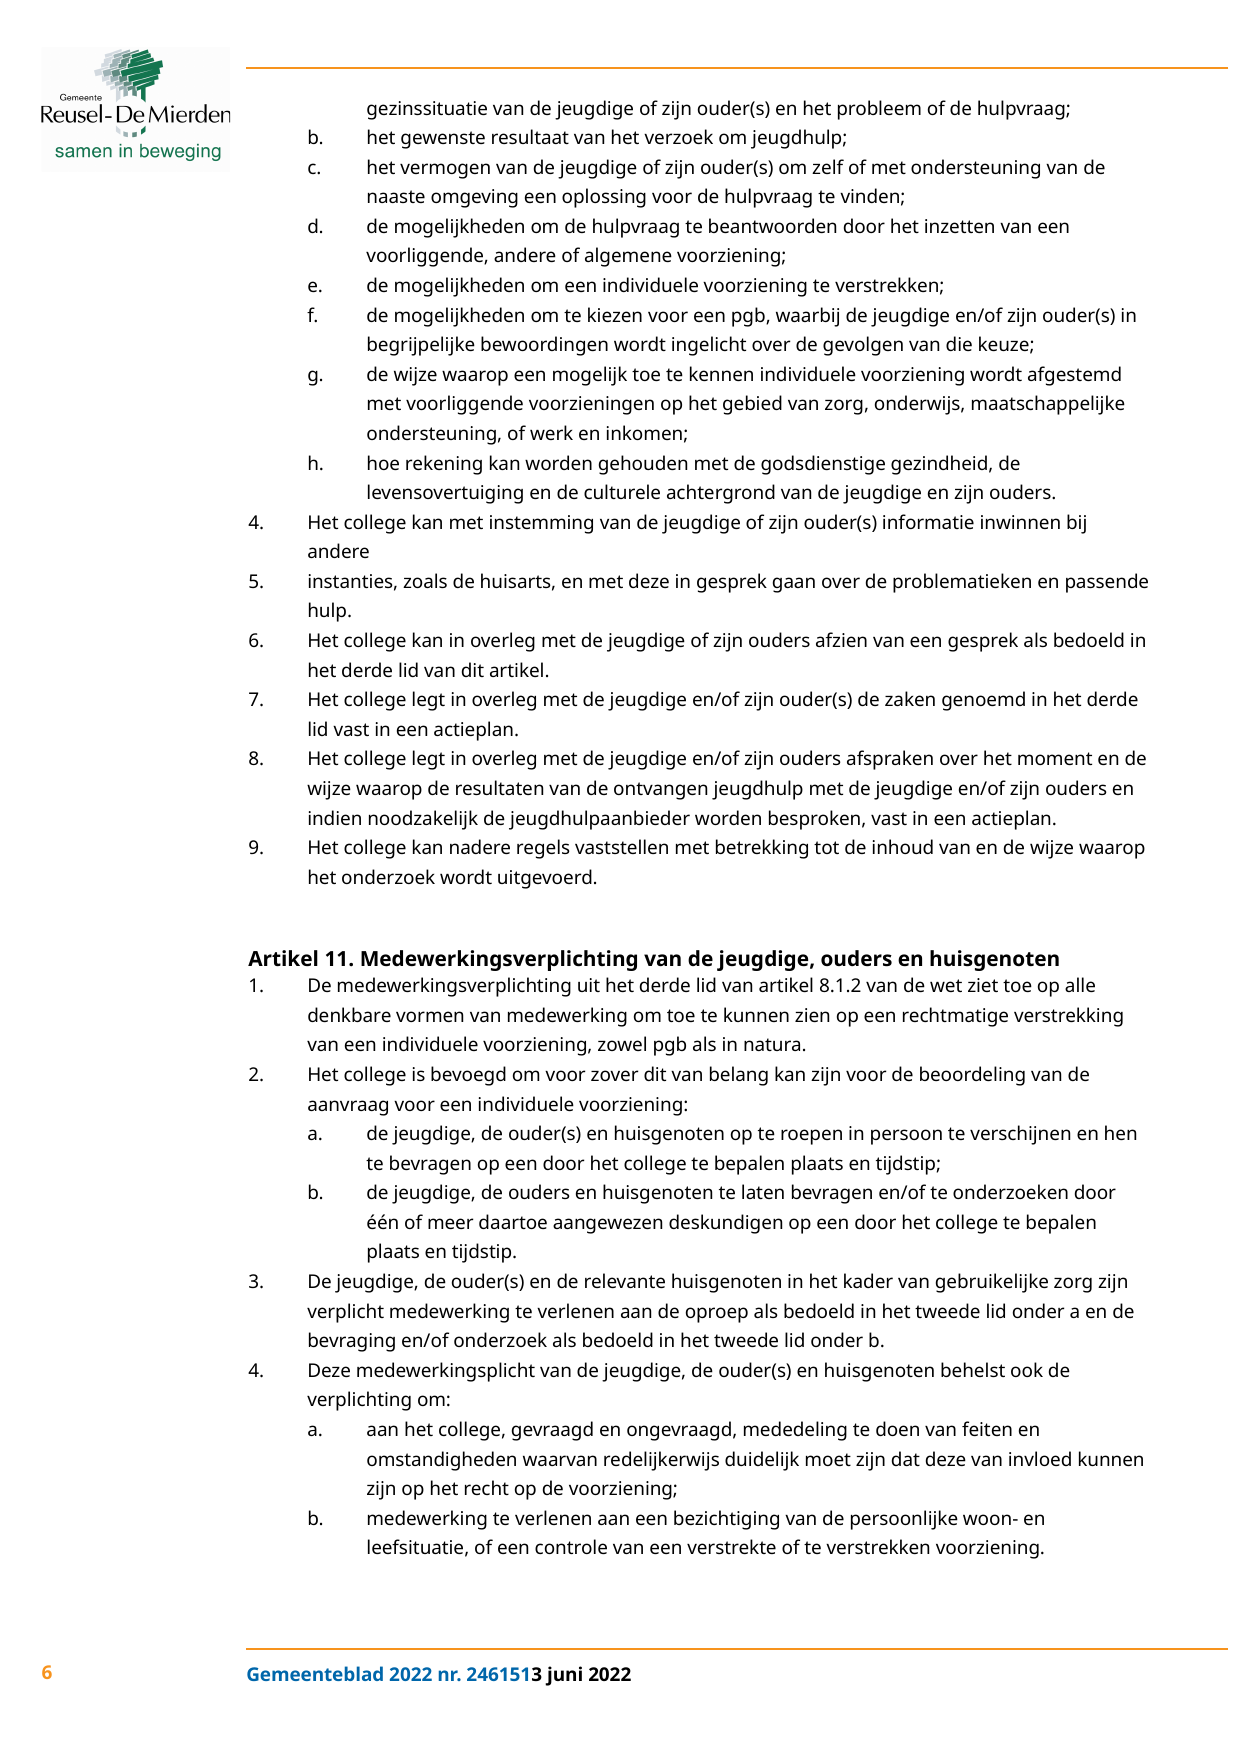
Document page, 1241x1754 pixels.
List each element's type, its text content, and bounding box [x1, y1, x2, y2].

list het gewenste resultaat van het verzoek om jeugdhulp; [307, 124, 1152, 150]
list de mogelijkheden om een individuele voorziening te verstrekken; [307, 272, 1152, 298]
list De jeugdige, de ouder(s) en de relevante huisgenoten in het kader van gebruikelijke zorg zijn verplicht medewerking te verlenen aan de oproep als bedoeld in het tweede lid onder a en de bevraging en/of onderzoek als bedoeld in het tweede lid onder b. [248, 1268, 1152, 1353]
list de mogelijkheden om te kiezen voor een pgb, waarbij de jeugdige en/of zijn ouder(s) in begrijpelijke bewoordingen wordt ingelicht over de gevolgen van die keuze; [307, 302, 1152, 357]
list gezinssituatie van de jeugdige of zijn ouder(s) en het probleem of de hulpvraag; [307, 95, 1152, 121]
picture [41, 47, 231, 172]
list het vermogen van de jeugdige of zijn ouder(s) om zelf of met ondersteuning van de naaste omgeving een oplossing voor de hulpvraag te vinden; [307, 154, 1152, 209]
list instanties, zoals de huisarts, en met deze in gesprek gaan over de problematieken en passende hulp. [248, 568, 1152, 623]
list medewerking te verlenen aan een bezichtiging van de persoonlijke woon- en leefsituatie, of een controle van een verstrekte of te verstrekken voorziening. [307, 1505, 1152, 1560]
list De medewerkingsverplichting uit het derde lid van artikel 8.1.2 van de wet ziet toe op alle denkbare vormen van medewerking om toe te kunnen zien op een rechtmatige verstrekking van een individuele voorziening, zowel pgb als in natura. [248, 972, 1152, 1057]
list de mogelijkheden om de hulpvraag te beantwoorden door het inzetten van een voorliggende, andere of algemene voorziening; [307, 213, 1152, 268]
list de wijze waarop een mogelijk toe te kennen individuele voorziening wordt afgestemd met voorliggende voorzieningen op het gebied van zorg, onderwijs, maatschappelijke ondersteuning, of werk en inkomen; [307, 361, 1152, 446]
list Het college kan met instemming van de jeugdige of zijn ouder(s) informatie inwinnen bij andere [248, 509, 1152, 564]
list Het college legt in overleg met de jeugdige en/of zijn ouder(s) de zaken genoemd in het derde lid vast in een actieplan. [248, 686, 1152, 742]
list Het college legt in overleg met de jeugdige en/of zijn ouders afspraken over het moment en de wijze waarop de resultaten van de ontvangen jeugdhulp met de jeugdige en/of zijn ouders en indien noodzakelijk de jeugdhulpaanbieder worden besproken, vast in een actieplan. [248, 746, 1152, 831]
list Het college kan in overleg met de jeugdige of zijn ouders afzien van een gesprek als bedoeld in het derde lid van dit artikel. [248, 627, 1152, 683]
list aan het college, gevraagd en ongevraagd, mededeling te doen van feiten en omstandigheden waarvan redelijkerwijs duidelijk moet zijn dat deze van invloed kunnen zijn op het recht op de voorziening; [307, 1416, 1152, 1501]
text Artikel 11. Medewerkingsverplichting van de jeugdige, ouders en huisgenoten [248, 944, 1152, 972]
list Het college kan nadere regels vaststellen met betrekking tot de inhoud van en de wijze waarop het onderzoek wordt uitgevoerd. [248, 834, 1152, 890]
list Het college is bevoegd om voor zover dit van belang kan zijn voor de beoordeling van de aanvraag voor een individuele voorziening: [248, 1061, 1152, 1116]
list Deze medewerkingsplicht van de jeugdige, de ouder(s) en huisgenoten behelst ook de verplichting om: [248, 1357, 1152, 1412]
list hoe rekening kan worden gehouden met de godsdienstige gezindheid, de levensovertuiging en de culturele achtergrond van de jeugdige en zijn ouders. [307, 450, 1152, 505]
list de jeugdige, de ouder(s) en huisgenoten op te roepen in persoon te verschijnen en hen te bevragen op een door het college te bepalen plaats en tijdstip; [307, 1120, 1152, 1176]
list de jeugdige, de ouders en huisgenoten te laten bevragen en/of te onderzoeken door één of meer daartoe aangewezen deskundigen op een door het college te bepalen plaats en tijdstip. [307, 1179, 1152, 1264]
